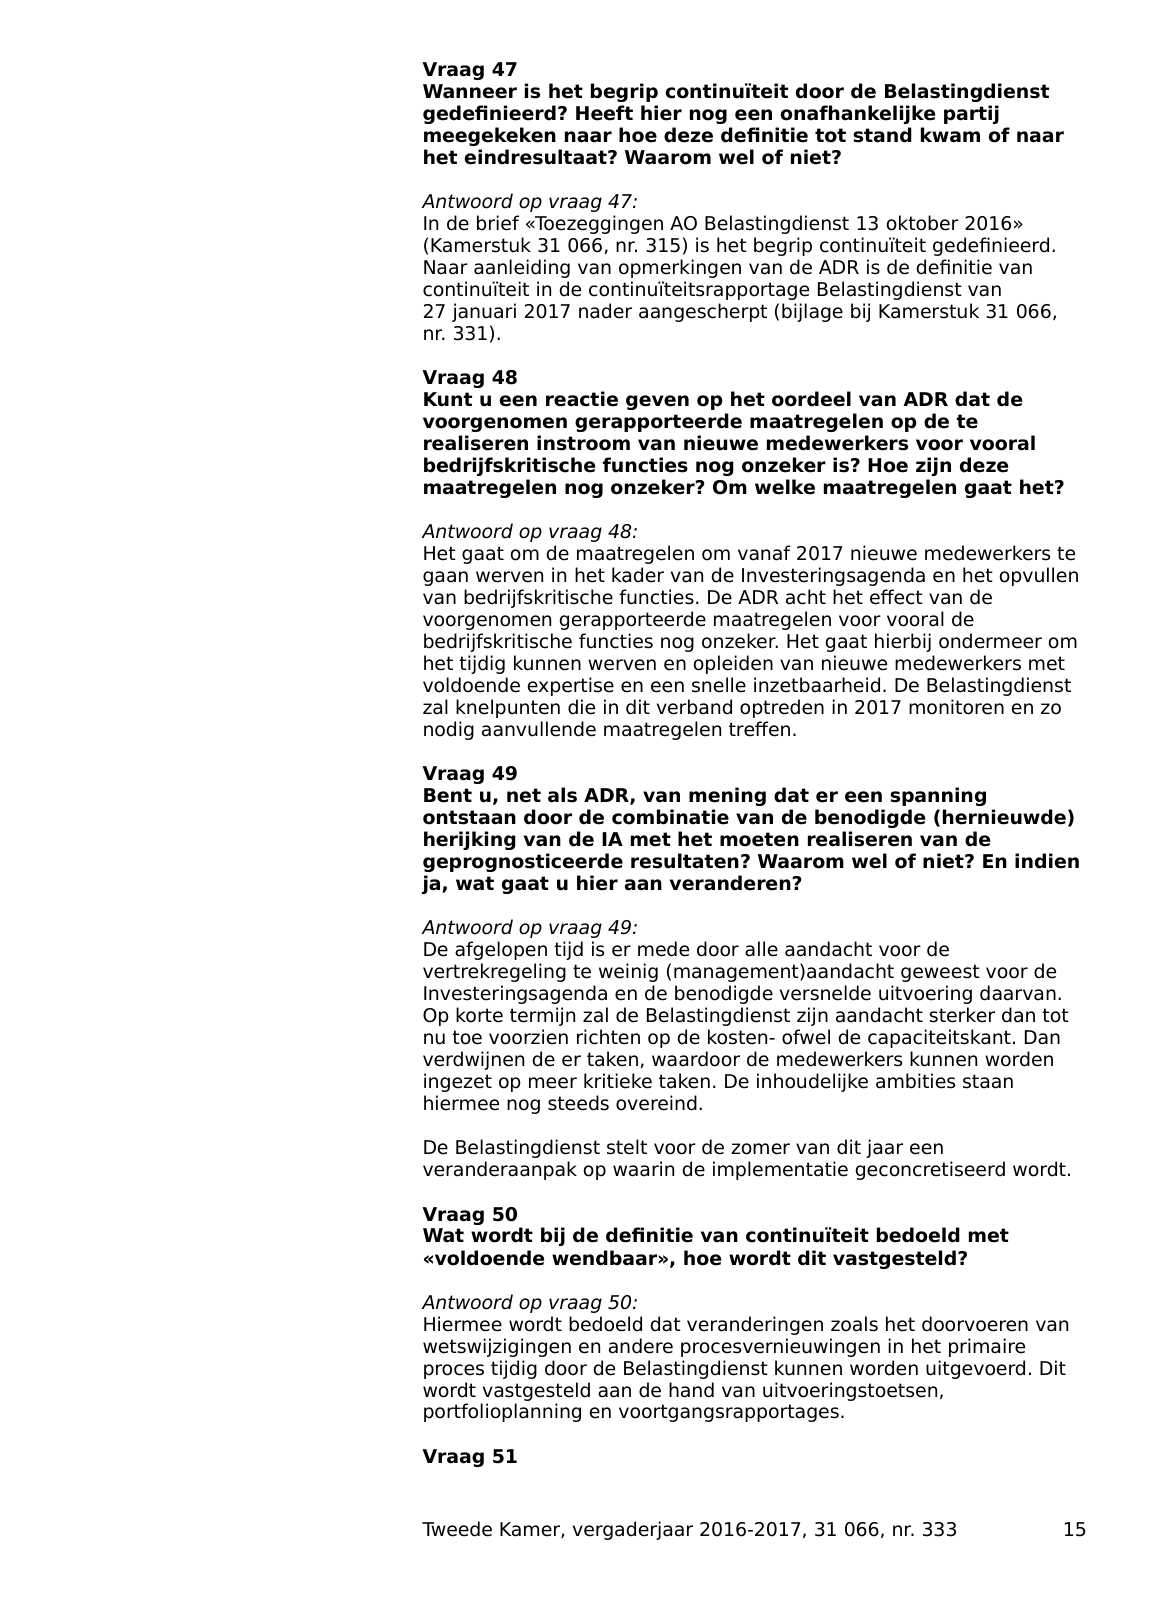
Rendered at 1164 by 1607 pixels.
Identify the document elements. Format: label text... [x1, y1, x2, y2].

text Wanneer is het begrip continuïteit door de Belastingdienst gedefinieerd? Heeft hier nog een onafhankelijke partij meegekeken naar hoe deze definitie tot stand kwam of naar het eindresultaat? Waarom wel of niet? [422, 81, 1087, 169]
text Hiermee wordt bedoeld dat veranderingen zoals het doorvoeren van wetswijzigingen en andere procesvernieuwingen in het primaire proces tijdig door de Belastingdienst kunnen worden uitgevoerd. Dit wordt vastgesteld aan de hand van uitvoeringstoetsen, portfolioplanning en voortgangsrapportages. [422, 1313, 1087, 1423]
text Antwoord op vraag 50: [422, 1292, 1087, 1313]
text Kunt u een reactie geven op het oordeel van ADR dat de voorgenomen gerapporteerde maatregelen op de te realiseren instroom van nieuwe medewerkers voor vooral bedrijfskritische functies nog onzeker is? Hoe zijn deze maatregelen nog onzeker? Om welke maatregelen gaat het? [422, 389, 1087, 499]
text Vraag 47 [422, 59, 1087, 81]
text Het gaat om de maatregelen om vanaf 2017 nieuwe medewerkers te gaan werven in het kader van de Investeringsagenda en het opvullen van bedrijfskritische functies. De ADR acht het effect van de voorgenomen gerapporteerde maatregelen voor vooral de bedrijfskritische functies nog onzeker. Het gaat hierbij ondermeer om het tijdig kunnen werven en opleiden van nieuwe medewerkers met voldoende expertise en een snelle inzetbaarheid. De Belastingdienst zal knelpunten die in dit verband optreden in 2017 monitoren en zo nodig aanvullende maatregelen treffen. [422, 543, 1087, 741]
text Vraag 50 [422, 1203, 1087, 1225]
text De afgelopen tijd is er mede door alle aandacht voor de vertrekregeling te weinig (management)aandacht geweest voor de Investeringsagenda en de benodigde versnelde uitvoering daarvan. Op korte termijn zal de Belastingdienst zijn aandacht sterker dan tot nu toe voorzien richten op de kosten- ofwel de capaciteitskant. Dan verdwijnen de er taken, waardoor de medewerkers kunnen worden ingezet op meer kritieke taken. De inhoudelijke ambities staan hiermee nog steeds overeind. [422, 939, 1087, 1115]
text Vraag 48 [422, 367, 1087, 389]
text In de brief «Toezeggingen AO Belastingdienst 13 oktober 2016» (Kamerstuk 31 066, nr. 315) is het begrip continuïteit gedefinieerd. Naar aanleiding van opmerkingen van de ADR is de definitie van continuïteit in de continuïteitsrapportage Belastingdienst van 27 januari 2017 nader aangescherpt (bijlage bij Kamerstuk 31 066, nr. 331). [422, 213, 1087, 345]
text Antwoord op vraag 48: [422, 521, 1087, 543]
text De Belastingdienst stelt voor de zomer van dit jaar een veranderaanpak op waarin de implementatie geconcretiseerd wordt. [422, 1137, 1087, 1181]
text Vraag 49 [422, 763, 1087, 785]
text Antwoord op vraag 47: [422, 191, 1087, 213]
text Wat wordt bij de definitie van continuïteit bedoeld met «voldoende wendbaar», hoe wordt dit vastgesteld? [422, 1225, 1087, 1269]
text Vraag 51 [422, 1446, 1087, 1468]
text Bent u, net als ADR, van mening dat er een spanning ontstaan door de combinatie van de benodigde (hernieuwde) herijking van de IA met het moeten realiseren van de geprognosticeerde resultaten? Waarom wel of niet? En indien ja, wat gaat u hier aan veranderen? [422, 785, 1087, 895]
text Antwoord op vraag 49: [422, 917, 1087, 939]
